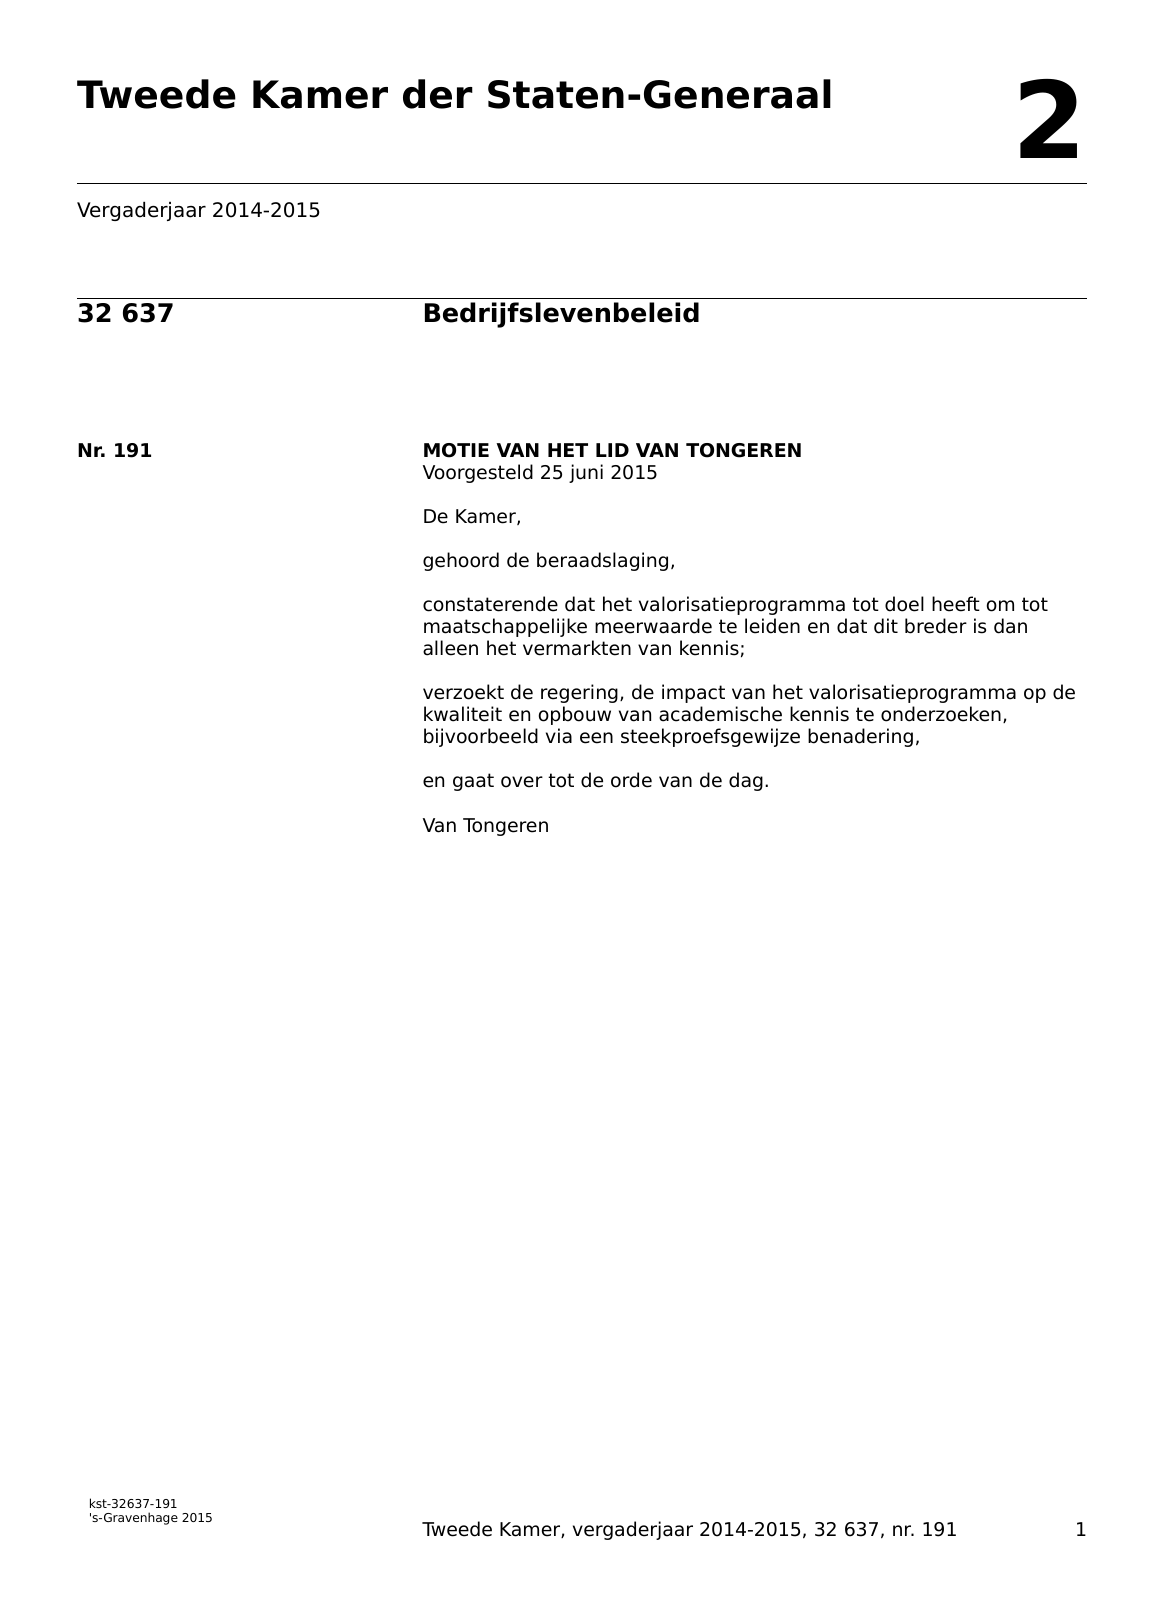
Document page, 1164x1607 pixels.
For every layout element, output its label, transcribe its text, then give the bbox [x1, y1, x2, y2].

table_header 2 [886, 59, 1087, 183]
subtitle 32 637 Bedrijfslevenbeleid [77, 299, 1087, 329]
text gehoord de beraadslaging, [422, 550, 1087, 572]
text en gaat over tot de orde van de dag. [422, 770, 1087, 792]
subtitle Nr. 191 MOTIE VAN HET LID VAN TONGEREN [77, 440, 1087, 462]
text constaterende dat het valorisatieprogramma tot doel heeft om tot maatschappelijke meerwaarde te leiden en dat dit breder is dan alleen het vermarkten van kennis; [422, 594, 1087, 660]
text verzoekt de regering, de impact van het valorisatieprogramma op de kwaliteit en opbouw van academische kennis te onderzoeken, bijvoorbeeld via een steekproefsgewijze benadering, [422, 682, 1087, 748]
text Voorgesteld 25 juni 2015 [422, 462, 1087, 484]
table_cell Vergaderjaar 2014-2015 [77, 184, 1087, 298]
text kst-32637-191 [88, 1497, 323, 1511]
text Van Tongeren [422, 814, 1087, 837]
table_header Tweede Kamer der Staten-Generaal [77, 59, 886, 183]
text De Kamer, [422, 506, 1087, 528]
text 's-Gravenhage 2015 [88, 1511, 323, 1525]
